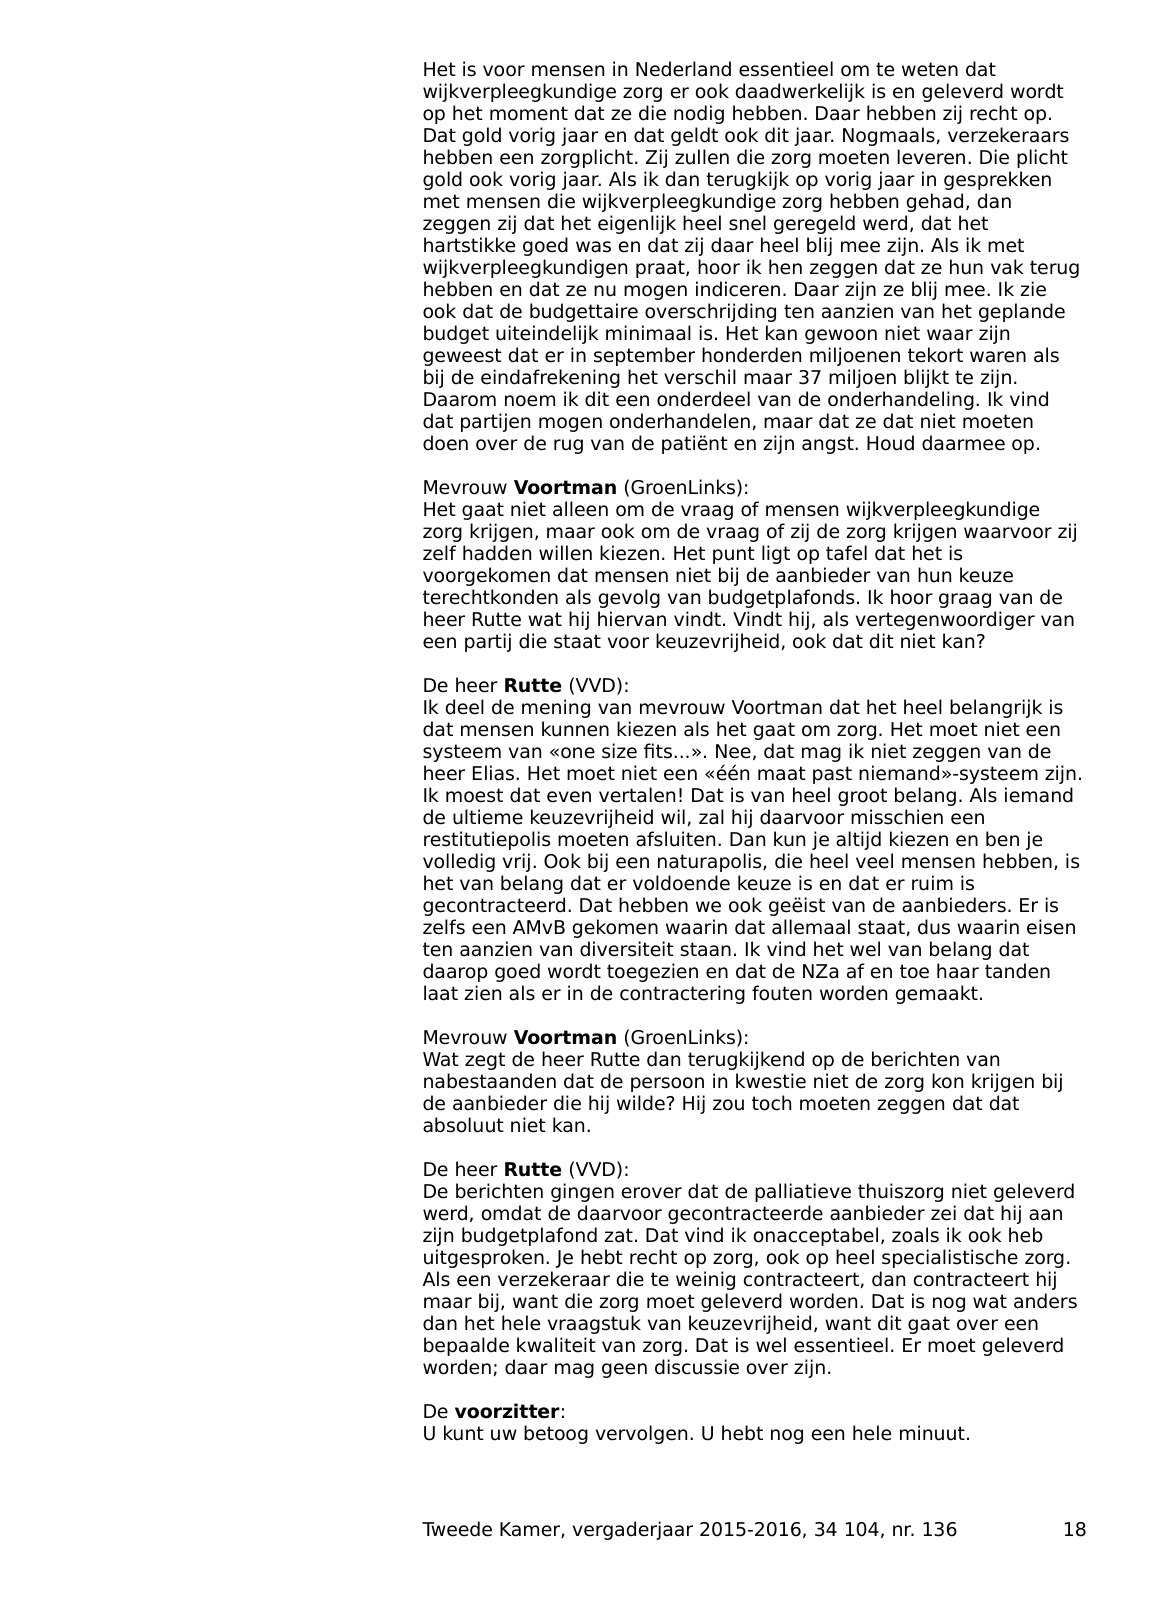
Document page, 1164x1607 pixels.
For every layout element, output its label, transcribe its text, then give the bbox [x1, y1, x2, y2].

text De berichten gingen erover dat de palliatieve thuiszorg niet geleverd werd, omdat de daarvoor gecontracteerde aanbieder zei dat hij aan zijn budgetplafond zat. Dat vind ik onacceptabel, zoals ik ook heb uitgesproken. Je hebt recht op zorg, ook op heel specialistische zorg. Als een verzekeraar die te weinig contracteert, dan contracteert hij maar bij, want die zorg moet geleverd worden. Dat is nog wat anders dan het hele vraagstuk van keuzevrijheid, want dit gaat over een bepaalde kwaliteit van zorg. Dat is wel essentieel. Er moet geleverd worden; daar mag geen discussie over zijn. [422, 1181, 1087, 1379]
text Ik deel de mening van mevrouw Voortman dat het heel belangrijk is dat mensen kunnen kiezen als het gaat om zorg. Het moet niet een systeem van «one size fits...». Nee, dat mag ik niet zeggen van de heer Elias. Het moet niet een «één maat past niemand»-systeem zijn. Ik moest dat even vertalen! Dat is van heel groot belang. Als iemand de ultieme keuzevrijheid wil, zal hij daarvoor misschien een restitutiepolis moeten afsluiten. Dan kun je altijd kiezen en ben je volledig vrij. Ook bij een naturapolis, die heel veel mensen hebben, is het van belang dat er voldoende keuze is en dat er ruim is gecontracteerd. Dat hebben we ook geëist van de aanbieders. Er is zelfs een AMvB gekomen waarin dat allemaal staat, dus waarin eisen ten aanzien van diversiteit staan. Ik vind het wel van belang dat daarop goed wordt toegezien en dat de NZa af en toe haar tanden laat zien als er in de contractering fouten worden gemaakt. [422, 697, 1087, 1004]
text Mevrouw Voortman (GroenLinks): [422, 477, 1087, 499]
text Het gaat niet alleen om de vraag of mensen wijkverpleegkundige zorg krijgen, maar ook om de vraag of zij de zorg krijgen waarvoor zij zelf hadden willen kiezen. Het punt ligt op tafel dat het is voorgekomen dat mensen niet bij de aanbieder van hun keuze terechtkonden als gevolg van budgetplafonds. Ik hoor graag van de heer Rutte wat hij hiervan vindt. Vindt hij, als vertegenwoordiger van een partij die staat voor keuzevrijheid, ook dat dit niet kan? [422, 499, 1087, 653]
text U kunt uw betoog vervolgen. U hebt nog een hele minuut. [422, 1423, 1087, 1445]
text Wat zegt de heer Rutte dan terugkijkend op de berichten van nabestaanden dat de persoon in kwestie niet de zorg kon krijgen bij de aanbieder die hij wilde? Hij zou toch moeten zeggen dat dat absoluut niet kan. [422, 1049, 1087, 1137]
text De voorzitter: [422, 1401, 1087, 1423]
text Mevrouw Voortman (GroenLinks): [422, 1027, 1087, 1049]
text De heer Rutte (VVD): [422, 675, 1087, 697]
text De heer Rutte (VVD): [422, 1159, 1087, 1181]
text Het is voor mensen in Nederland essentieel om te weten dat wijkverpleegkundige zorg er ook daadwerkelijk is en geleverd wordt op het moment dat ze die nodig hebben. Daar hebben zij recht op. Dat gold vorig jaar en dat geldt ook dit jaar. Nogmaals, verzekeraars hebben een zorgplicht. Zij zullen die zorg moeten leveren. Die plicht gold ook vorig jaar. Als ik dan terugkijk op vorig jaar in gesprekken met mensen die wijkverpleegkundige zorg hebben gehad, dan zeggen zij dat het eigenlijk heel snel geregeld werd, dat het hartstikke goed was en dat zij daar heel blij mee zijn. Als ik met wijkverpleegkundigen praat, hoor ik hen zeggen dat ze hun vak terug hebben en dat ze nu mogen indiceren. Daar zijn ze blij mee. Ik zie ook dat de budgettaire overschrijding ten aanzien van het geplande budget uiteindelijk minimaal is. Het kan gewoon niet waar zijn geweest dat er in september honderden miljoenen tekort waren als bij de eindafrekening het verschil maar 37 miljoen blijkt te zijn. Daarom noem ik dit een onderdeel van de onderhandeling. Ik vind dat partijen mogen onderhandelen, maar dat ze dat niet moeten doen over de rug van de patiënt en zijn angst. Houd daarmee op. [422, 59, 1087, 455]
